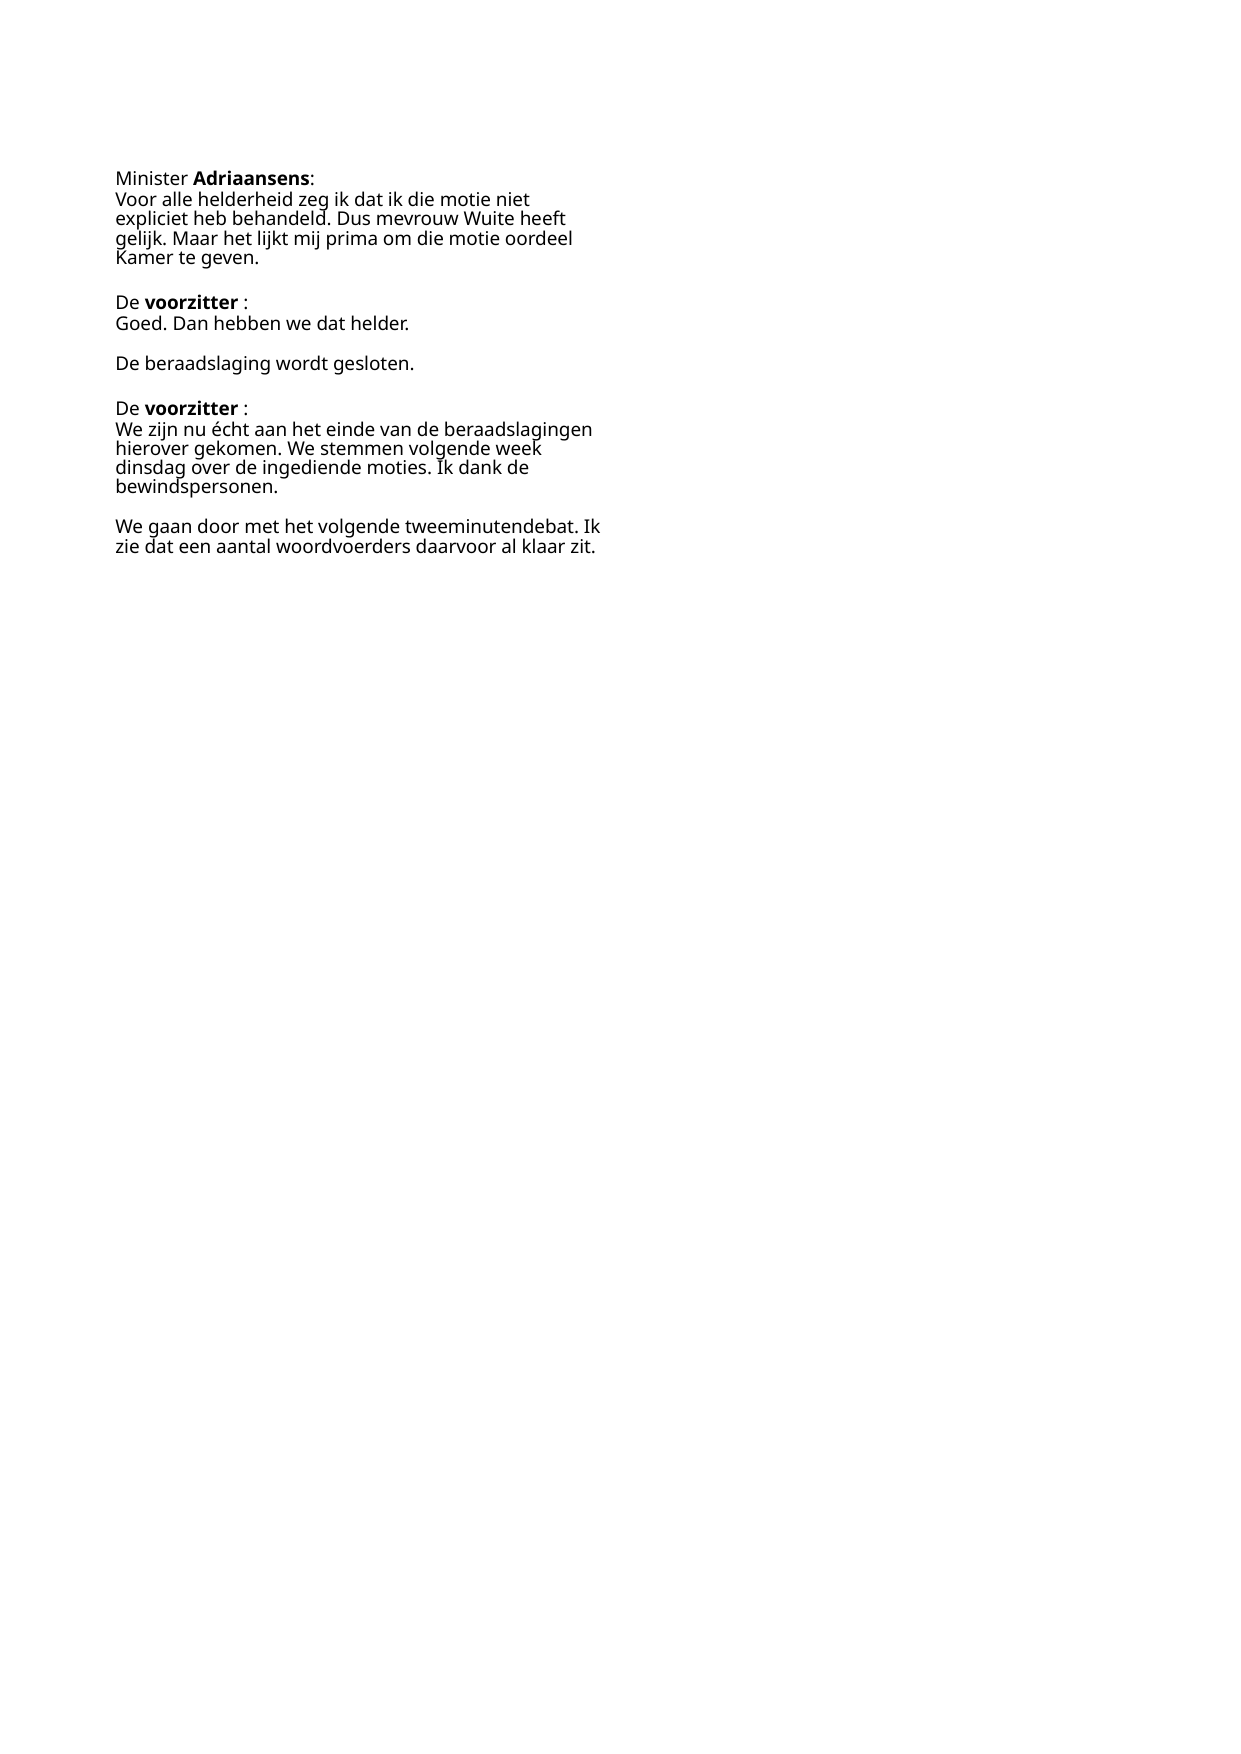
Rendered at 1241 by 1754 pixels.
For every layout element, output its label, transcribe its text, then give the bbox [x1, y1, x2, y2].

text De voorzitter : [115, 395, 605, 421]
text Minister Adriaansens: [115, 165, 605, 191]
text Goed. Dan hebben we dat helder. [115, 315, 605, 334]
text Voor alle helderheid zeg ik dat ik die motie niet expliciet heb behandeld. Dus mevrouw Wuite heeft gelijk. Maar het lijkt mij prima om die motie oordeel Kamer te geven. [115, 191, 605, 268]
text We zijn nu écht aan het einde van de beraadslagingen hierover gekomen. We stemmen volgende week dinsdag over de ingediende moties. Ik dank de bewindspersonen. [115, 421, 605, 498]
text De voorzitter : [115, 289, 605, 315]
text We gaan door met het volgende tweeminutendebat. Ik zie dat een aantal woordvoerders daarvoor al klaar zit. [115, 518, 605, 557]
text De beraadslaging wordt gesloten. [115, 355, 605, 374]
